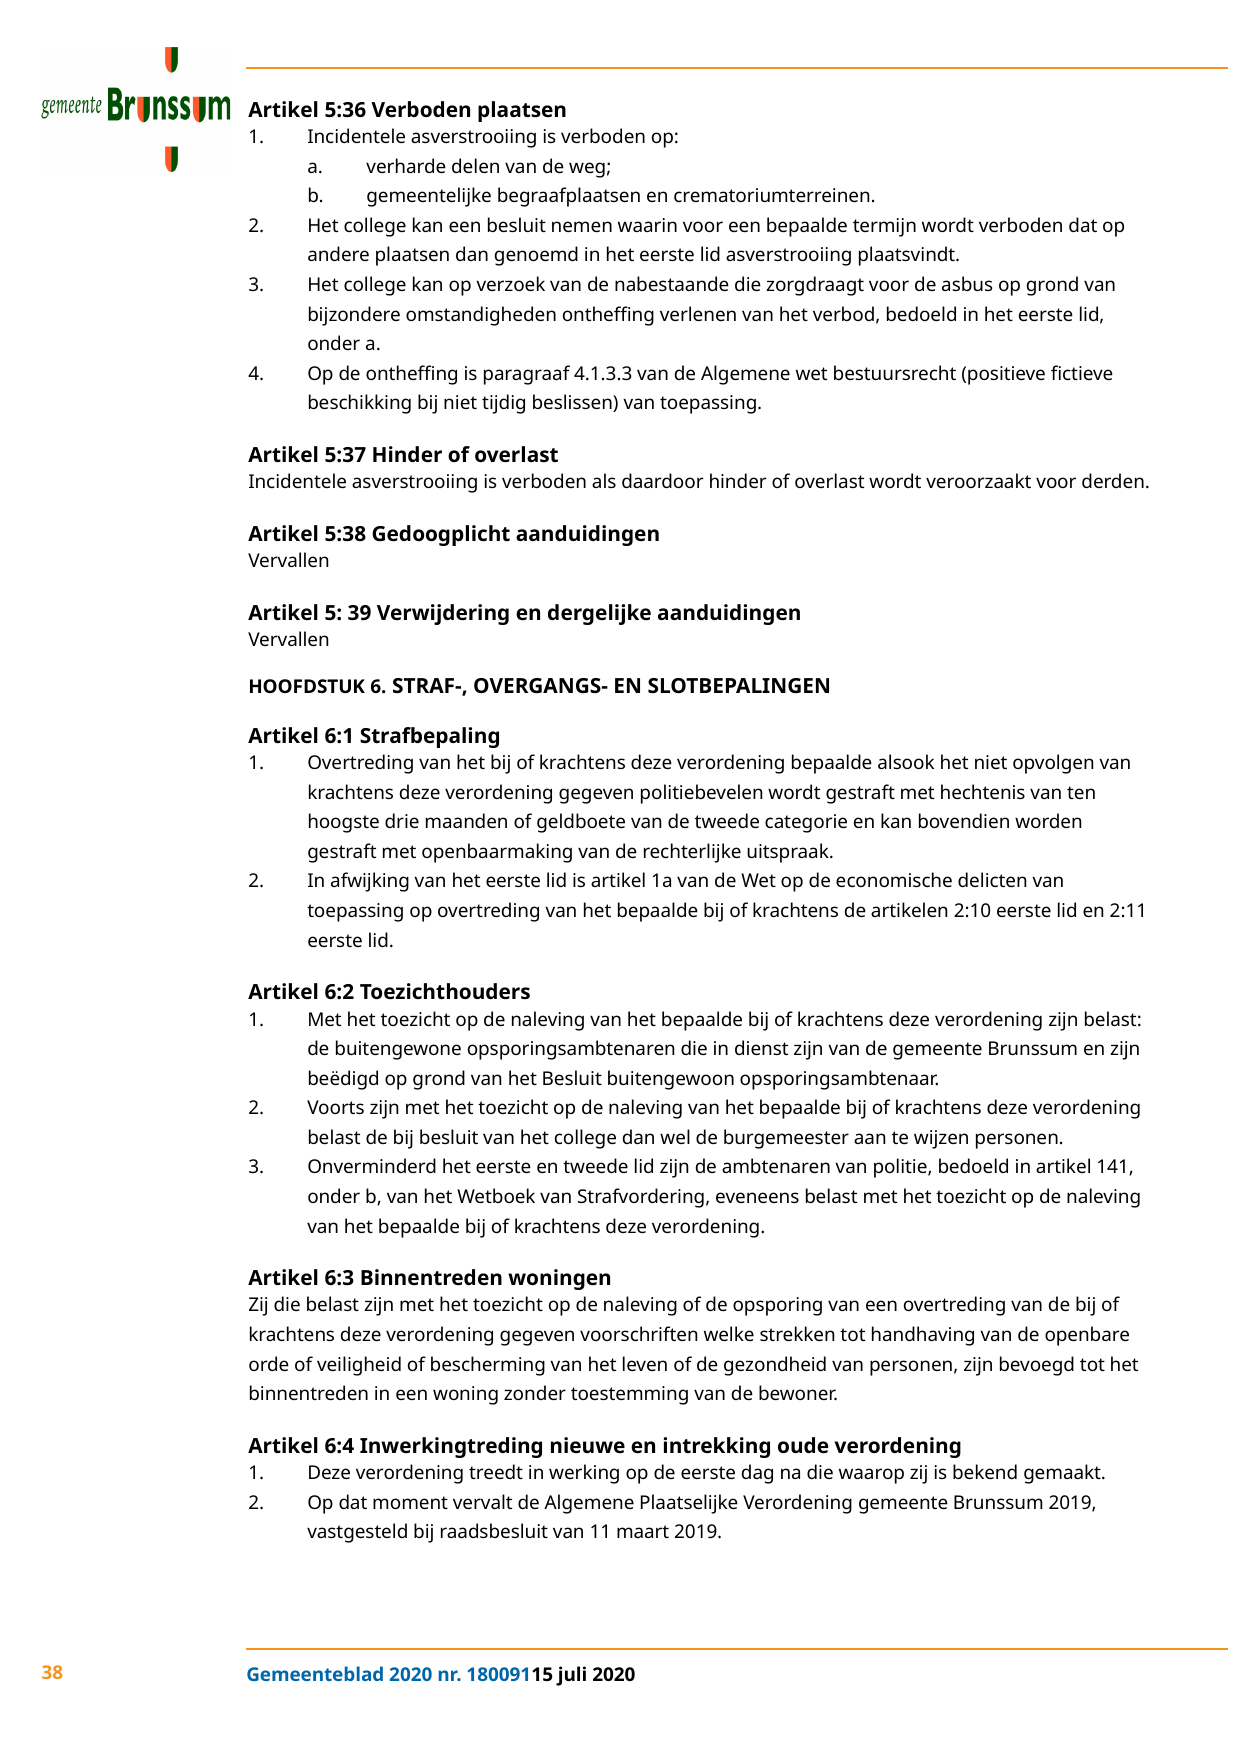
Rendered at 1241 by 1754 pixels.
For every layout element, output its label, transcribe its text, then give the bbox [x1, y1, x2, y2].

list Voorts zijn met het toezicht op de naleving van het bepaalde bij of krachtens deze verordening belast de bij besluit van het college dan wel de burgemeester aan te wijzen personen. [248, 1094, 1152, 1150]
text Vervallen [248, 547, 1152, 573]
text Zij die belast zijn met het toezicht op de naleving of de opsporing van een overtreding van de bij of krachtens deze verordening gegeven voorschriften welke strekken tot handhaving van de openbare orde of veiligheid of bescherming van het leven of de gezondheid van personen, zijn bevoegd tot het binnentreden in een woning zonder toestemming van de bewoner. [248, 1292, 1152, 1406]
picture [41, 47, 231, 172]
list Op dat moment vervalt de Algemene Plaatselijke Verordening gemeente Brunssum 2019, vastgesteld bij raadsbesluit van 11 maart 2019. [248, 1489, 1152, 1544]
list Het college kan een besluit nemen waarin voor een bepaalde termijn wordt verboden dat op andere plaatsen dan genoemd in het eerste lid asverstrooiing plaatsvindt. [248, 212, 1152, 267]
list verharde delen van de weg; [307, 153, 1152, 178]
text HOOFDSTUK 6. STRAF-, OVERGANGS- EN SLOTBEPALINGEN [248, 672, 1152, 700]
list Overtreding van het bij of krachtens deze verordening bepaalde alsook het niet opvolgen van krachtens deze verordening gegeven politiebevelen wordt gestraft met hechtenis van ten hoogste drie maanden of geldboete van de tweede categorie en kan bovendien worden gestraft met openbaarmaking van de rechterlijke uitspraak. [248, 749, 1152, 864]
list Incidentele asverstrooiing is verboden op: [248, 123, 1152, 149]
text Vervallen [248, 626, 1152, 652]
list In afwijking van het eerste lid is artikel 1a van de Wet op de economische delicten van toepassing op overtreding van het bepaalde bij of krachtens de artikelen 2:10 eerste lid en 2:11 eerste lid. [248, 868, 1152, 953]
text Artikel 5:36 Verboden plaatsen [248, 95, 1152, 123]
list Onverminderd het eerste en tweede lid zijn de ambtenaren van politie, bedoeld in artikel 141, onder b, van het Wetboek van Strafvordering, eveneens belast met het toezicht op de naleving van het bepaalde bij of krachtens deze verordening. [248, 1154, 1152, 1238]
text Incidentele asverstrooiing is verboden als daardoor hinder of overlast wordt veroorzaakt voor derden. [248, 468, 1152, 494]
text Artikel 6:2 Toezichthouders [248, 977, 1152, 1006]
list Op de ontheffing is paragraaf 4.1.3.3 van de Algemene wet bestuursrecht (positieve fictieve beschikking bij niet tijdig beslissen) van toepassing. [248, 360, 1152, 415]
list Met het toezicht op de naleving van het bepaalde bij of krachtens deze verordening zijn belast: de buitengewone opsporingsambtenaren die in dienst zijn van de gemeente Brunssum en zijn beëdigd op grond van het Besluit buitengewoon opsporingsambtenaar. [248, 1006, 1152, 1091]
text Artikel 6:4 Inwerkingtreding nieuwe en intrekking oude verordening [248, 1431, 1152, 1459]
list Het college kan op verzoek van de nabestaande die zorgdraagt voor de asbus op grond van bijzondere omstandigheden ontheffing verlenen van het verbod, bedoeld in het eerste lid, onder a. [248, 271, 1152, 356]
text Artikel 5: 39 Verwijdering en dergelijke aanduidingen [248, 598, 1152, 626]
text Artikel 5:38 Gedoogplicht aanduidingen [248, 519, 1152, 547]
text Artikel 5:37 Hinder of overlast [248, 440, 1152, 468]
text Artikel 6:3 Binnentreden woningen [248, 1263, 1152, 1292]
list gemeentelijke begraafplaatsen en crematoriumterreinen. [307, 182, 1152, 208]
list Deze verordening treedt in werking op de eerste dag na die waarop zij is bekend gemaakt. [248, 1459, 1152, 1485]
text Artikel 6:1 Strafbepaling [248, 721, 1152, 749]
